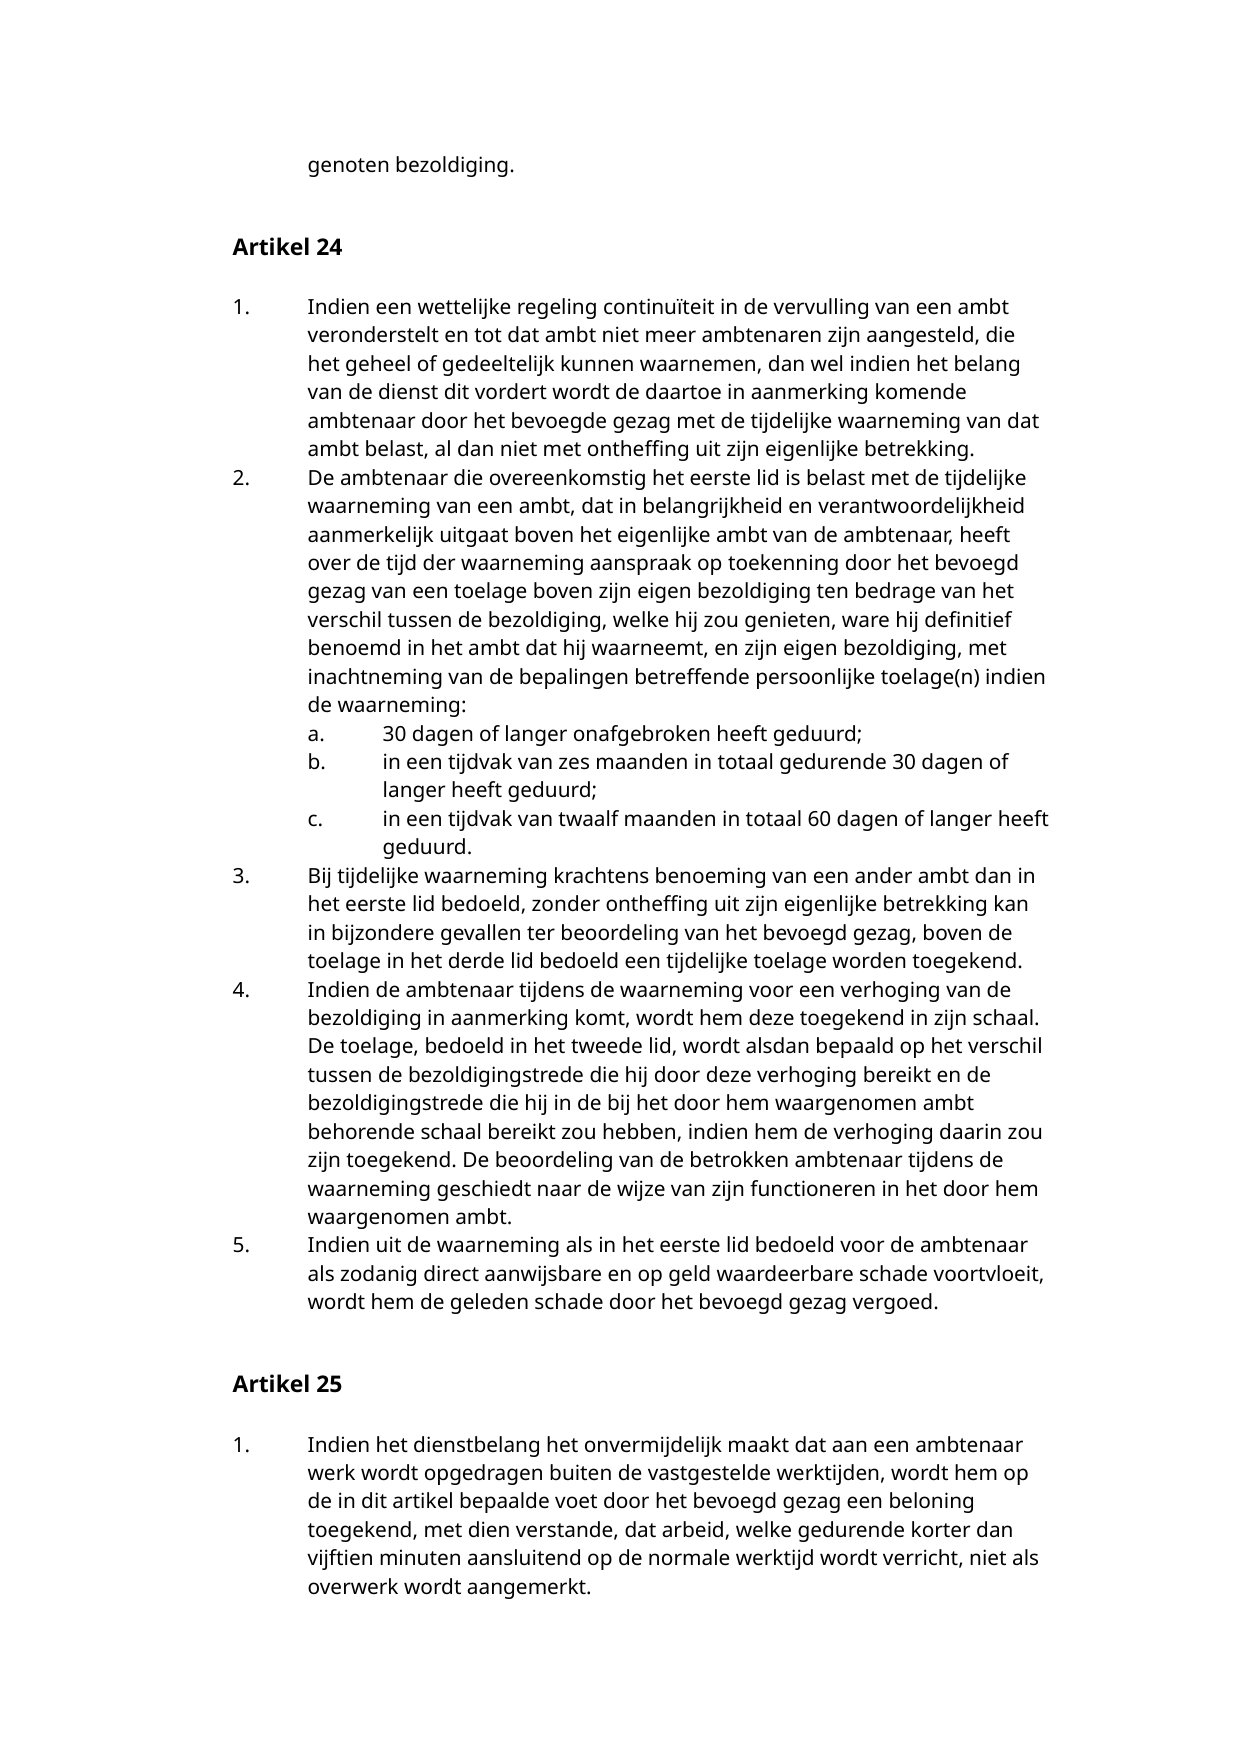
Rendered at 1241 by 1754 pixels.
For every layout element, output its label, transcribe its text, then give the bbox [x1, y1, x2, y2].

list 30 dagen of langer onafgebroken heeft geduurd; [307, 719, 1053, 747]
list in een tijdvak van twaalf maanden in totaal 60 dagen of langer heeft geduurd. [307, 804, 1053, 861]
list De ambtenaar die overeenkomstig het eerste lid is belast met de tijdelijke waarneming van een ambt, dat in belangrijkheid en verantwoordelijkheid aanmerkelijk uitgaat boven het eigenlijke ambt van de ambtenaar, heeft over de tijd der waarneming aanspraak op toekenning door het bevoegd gezag van een toelage boven zijn eigen bezoldiging ten bedrage van het verschil tussen de bezoldiging, welke hij zou genieten, ware hij definitief benoemd in het ambt dat hij waarneemt, en zijn eigen bezoldiging, met inachtneming van de bepalingen betreffende persoonlijke toelage(n) indien de waarneming: [232, 463, 1053, 719]
list Indien uit de waarneming als in het eerste lid bedoeld voor de ambtenaar als zodanig direct aanwijsbare en op geld waardeerbare schade voortvloeit, wordt hem de geleden schade door het bevoegd gezag vergoed. [232, 1231, 1053, 1316]
subtitle Artikel 24 [232, 231, 1053, 262]
subtitle Artikel 25 [232, 1368, 1053, 1400]
list Bij tijdelijke waarneming krachtens benoeming van een ander ambt dan in het eerste lid bedoeld, zonder ontheffing uit zijn eigenlijke betrekking kan in bijzondere gevallen ter beoordeling van het bevoegd gezag, boven de toelage in het derde lid bedoeld een tijdelijke toelage worden toegekend. [232, 861, 1053, 975]
list Indien het dienstbelang het onvermijdelijk maakt dat aan een ambtenaar werk wordt opgedragen buiten de vastgestelde werktijden, wordt hem op de in dit artikel bepaalde voet door het bevoegd gezag een beloning toegekend, met dien verstande, dat arbeid, welke gedurende korter dan vijftien minuten aansluitend op de normale werktijd wordt verricht, niet als overwerk wordt aangemerkt. [232, 1430, 1053, 1600]
list in een tijdvak van zes maanden in totaal gedurende 30 dagen of langer heeft geduurd; [307, 747, 1053, 804]
list genoten bezoldiging. [232, 150, 1053, 178]
list Indien de ambtenaar tijdens de waarneming voor een verhoging van de bezoldiging in aanmerking komt, wordt hem deze toegekend in zijn schaal. De toelage, bedoeld in het tweede lid, wordt alsdan bepaald op het verschil tussen de bezoldigingstrede die hij door deze verhoging bereikt en de bezoldigingstrede die hij in de bij het door hem waargenomen ambt behorende schaal bereikt zou hebben, indien hem de verhoging daarin zou zijn toegekend. De beoordeling van de betrokken ambtenaar tijdens de waarneming geschiedt naar de wijze van zijn functioneren in het door hem waargenomen ambt. [232, 975, 1053, 1231]
list Indien een wettelijke regeling continuïteit in de vervulling van een ambt veronderstelt en tot dat ambt niet meer ambtenaren zijn aangesteld, die het geheel of gedeeltelijk kunnen waarnemen, dan wel indien het belang van de dienst dit vordert wordt de daartoe in aanmerking komende ambtenaar door het bevoegde gezag met de tijdelijke waarneming van dat ambt belast, al dan niet met ontheffing uit zijn eigenlijke betrekking. [232, 292, 1053, 463]
